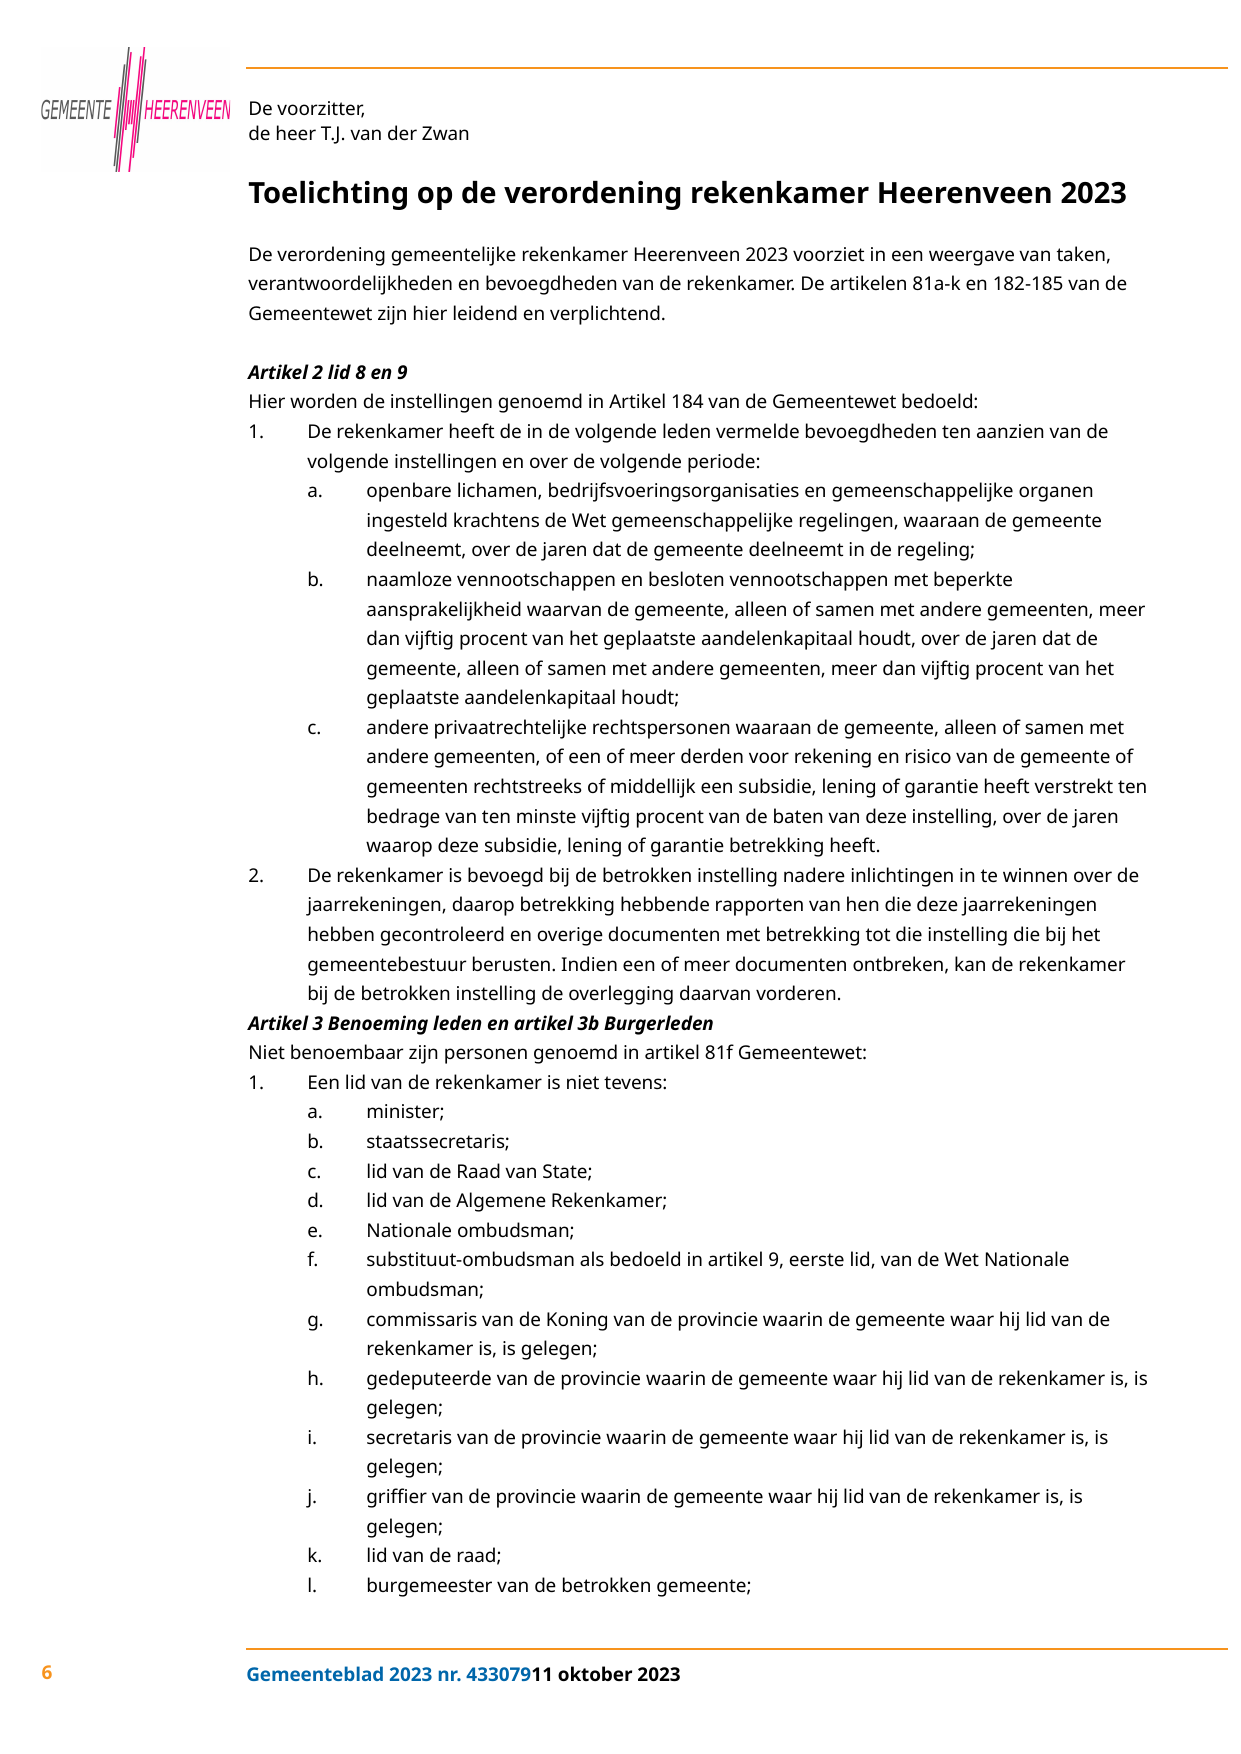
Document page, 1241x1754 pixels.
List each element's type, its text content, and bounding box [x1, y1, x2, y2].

text de heer T.J. van der Zwan [248, 121, 1152, 146]
list burgemeester van de betrokken gemeente; [307, 1572, 1152, 1598]
text Toelichting op de verordening rekenkamer Heerenveen 2023 [248, 172, 1152, 212]
list griffier van de provincie waarin de gemeente waar hij lid van de rekenkamer is, is gelegen; [307, 1483, 1152, 1539]
text De voorzitter, [248, 95, 1152, 121]
text De verordening gemeentelijke rekenkamer Heerenveen 2023 voorziet in een weergave van taken, verantwoordelijkheden en bevoegdheden van de rekenkamer. De artikelen 81a-k en 182-185 van de Gemeentewet zijn hier leidend en verplichtend. [248, 241, 1152, 326]
list commissaris van de Koning van de provincie waarin de gemeente waar hij lid van de rekenkamer is, is gelegen; [307, 1306, 1152, 1361]
list De rekenkamer heeft de in de volgende leden vermelde bevoegdheden ten aanzien van de volgende instellingen en over de volgende periode: [248, 418, 1152, 474]
list secretaris van de provincie waarin de gemeente waar hij lid van de rekenkamer is, is gelegen; [307, 1424, 1152, 1479]
list Een lid van de rekenkamer is niet tevens: [248, 1069, 1152, 1095]
text Hier worden de instellingen genoemd in Artikel 184 van de Gemeentewet bedoeld: [248, 389, 1152, 414]
list De rekenkamer is bevoegd bij de betrokken instelling nadere inlichtingen in te winnen over de jaarrekeningen, daarop betrekking hebbende rapporten van hen die deze jaarrekeningen hebben gecontroleerd en overige documenten met betrekking tot die instelling die bij het gemeentebestuur berusten. Indien een of meer documenten ontbreken, kan de rekenkamer bij de betrokken instelling de overlegging daarvan vorderen. [248, 862, 1152, 1006]
list substituut-ombudsman als bedoeld in artikel 9, eerste lid, van de Wet Nationale ombudsman; [307, 1247, 1152, 1302]
text Artikel 3 Benoeming leden en artikel 3b Burgerleden [248, 1010, 1152, 1036]
list openbare lichamen, bedrijfsvoeringsorganisaties en gemeenschappelijke organen ingesteld krachtens de Wet gemeenschappelijke regelingen, waaraan de gemeente deelneemt, over de jaren dat de gemeente deelneemt in de regeling; [307, 477, 1152, 562]
list lid van de Algemene Rekenkamer; [307, 1187, 1152, 1213]
list gedeputeerde van de provincie waarin de gemeente waar hij lid van de rekenkamer is, is gelegen; [307, 1365, 1152, 1420]
list andere privaatrechtelijke rechtspersonen waaraan de gemeente, alleen of samen met andere gemeenten, of een of meer derden voor rekening en risico van de gemeente of gemeenten rechtstreeks of middellijk een subsidie, lening of garantie heeft verstrekt ten bedrage van ten minste vijftig procent van de baten van deze instelling, over de jaren waarop deze subsidie, lening of garantie betrekking heeft. [307, 714, 1152, 858]
list naamloze vennootschappen en besloten vennootschappen met beperkte aansprakelijkheid waarvan de gemeente, alleen of samen met andere gemeenten, meer dan vijftig procent van het geplaatste aandelenkapitaal houdt, over de jaren dat de gemeente, alleen of samen met andere gemeenten, meer dan vijftig procent van het geplaatste aandelenkapitaal houdt; [307, 566, 1152, 710]
list lid van de raad; [307, 1542, 1152, 1568]
list staatssecretaris; [307, 1128, 1152, 1154]
text Artikel 2 lid 8 en 9 [248, 359, 1152, 385]
list Nationale ombudsman; [307, 1217, 1152, 1243]
text Niet benoembaar zijn personen genoemd in artikel 81f Gemeentewet: [248, 1039, 1152, 1065]
list minister; [307, 1099, 1152, 1124]
picture [41, 47, 231, 172]
list lid van de Raad van State; [307, 1158, 1152, 1184]
